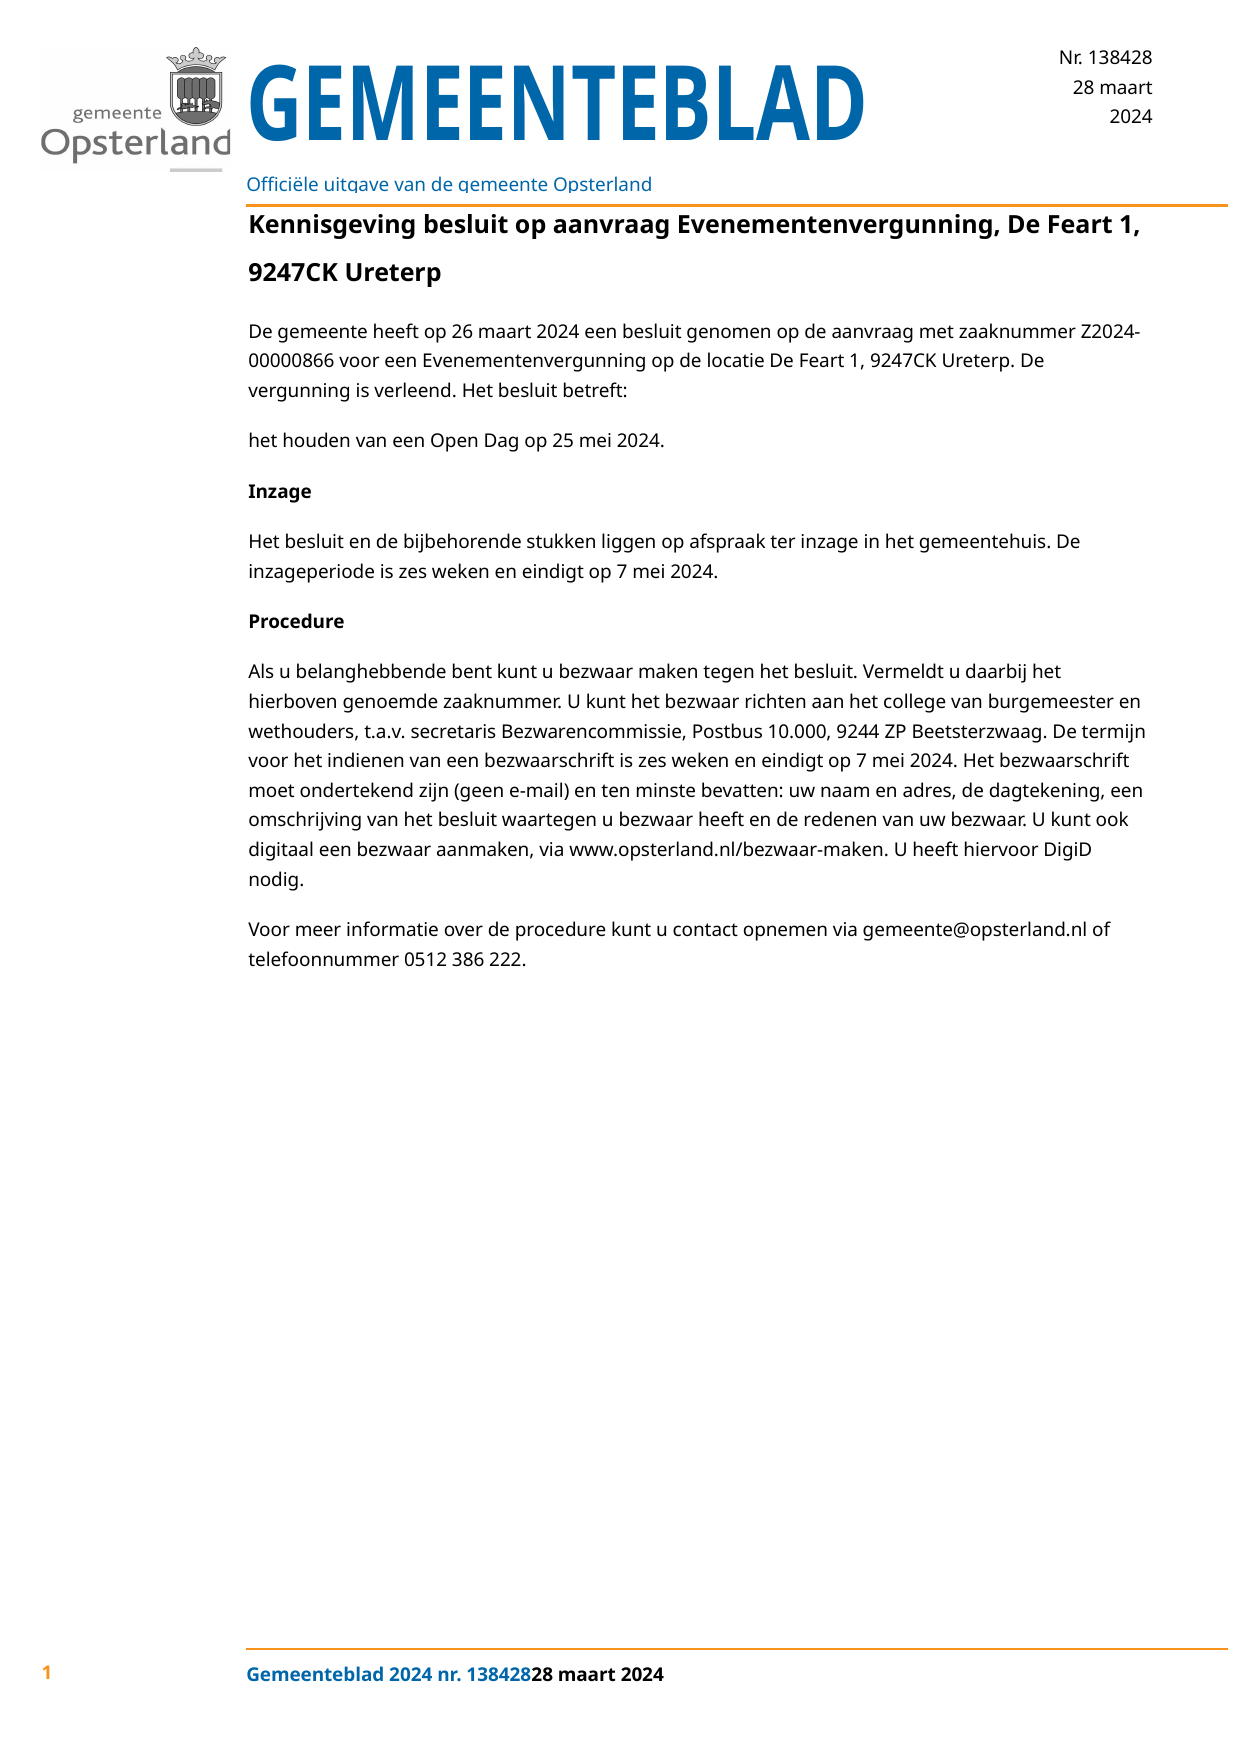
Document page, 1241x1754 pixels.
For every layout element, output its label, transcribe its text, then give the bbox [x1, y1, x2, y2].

text Procedure [248, 608, 1152, 634]
text Als u belanghebbende bent kunt u bezwaar maken tegen het besluit. Vermeldt u daarbij het hierboven genoemde zaaknummer. U kunt het bezwaar richten aan het college van burgemeester en wethouders, t.a.v. secretaris Bezwarencommissie, Postbus 10.000, 9244 ZP Beetsterzwaag. De termijn voor het indienen van een bezwaarschrift is zes weken en eindigt op 7 mei 2024. Het bezwaarschrift moet ondertekend zijn (geen e-mail) en ten minste bevatten: uw naam en adres, de dagtekening, een omschrijving van het besluit waartegen u bezwaar heeft en de redenen van uw bezwaar. U kunt ook digitaal een bezwaar aanmaken, via www.opsterland.nl/bezwaar-maken. U heeft hiervoor DigiD nodig. [248, 659, 1152, 892]
text Het besluit en de bijbehorende stukken liggen op afspraak ter inzage in het gemeentehuis. De inzageperiode is zes weken en eindigt op 7 mei 2024. [248, 528, 1152, 584]
text De gemeente heeft op 26 maart 2024 een besluit genomen op de aanvraag met zaaknummer Z2024-00000866 voor een Evenementenvergunning op de locatie De Feart 1, 9247CK Ureterp. De vergunning is verleend. Het besluit betreft: [248, 318, 1152, 403]
text Voor meer informatie over de procedure kunt u contact opnemen via gemeente@opsterland.nl of telefoonnummer 0512 386 222. [248, 916, 1152, 972]
text het houden van een Open Dag op 25 mei 2024. [248, 427, 1152, 453]
text Inzage [248, 478, 1152, 504]
text Kennisgeving besluit op aanvraag Evenementenvergunning, De Feart 1, 9247CK Ureterp [248, 207, 1152, 288]
picture [41, 47, 231, 172]
